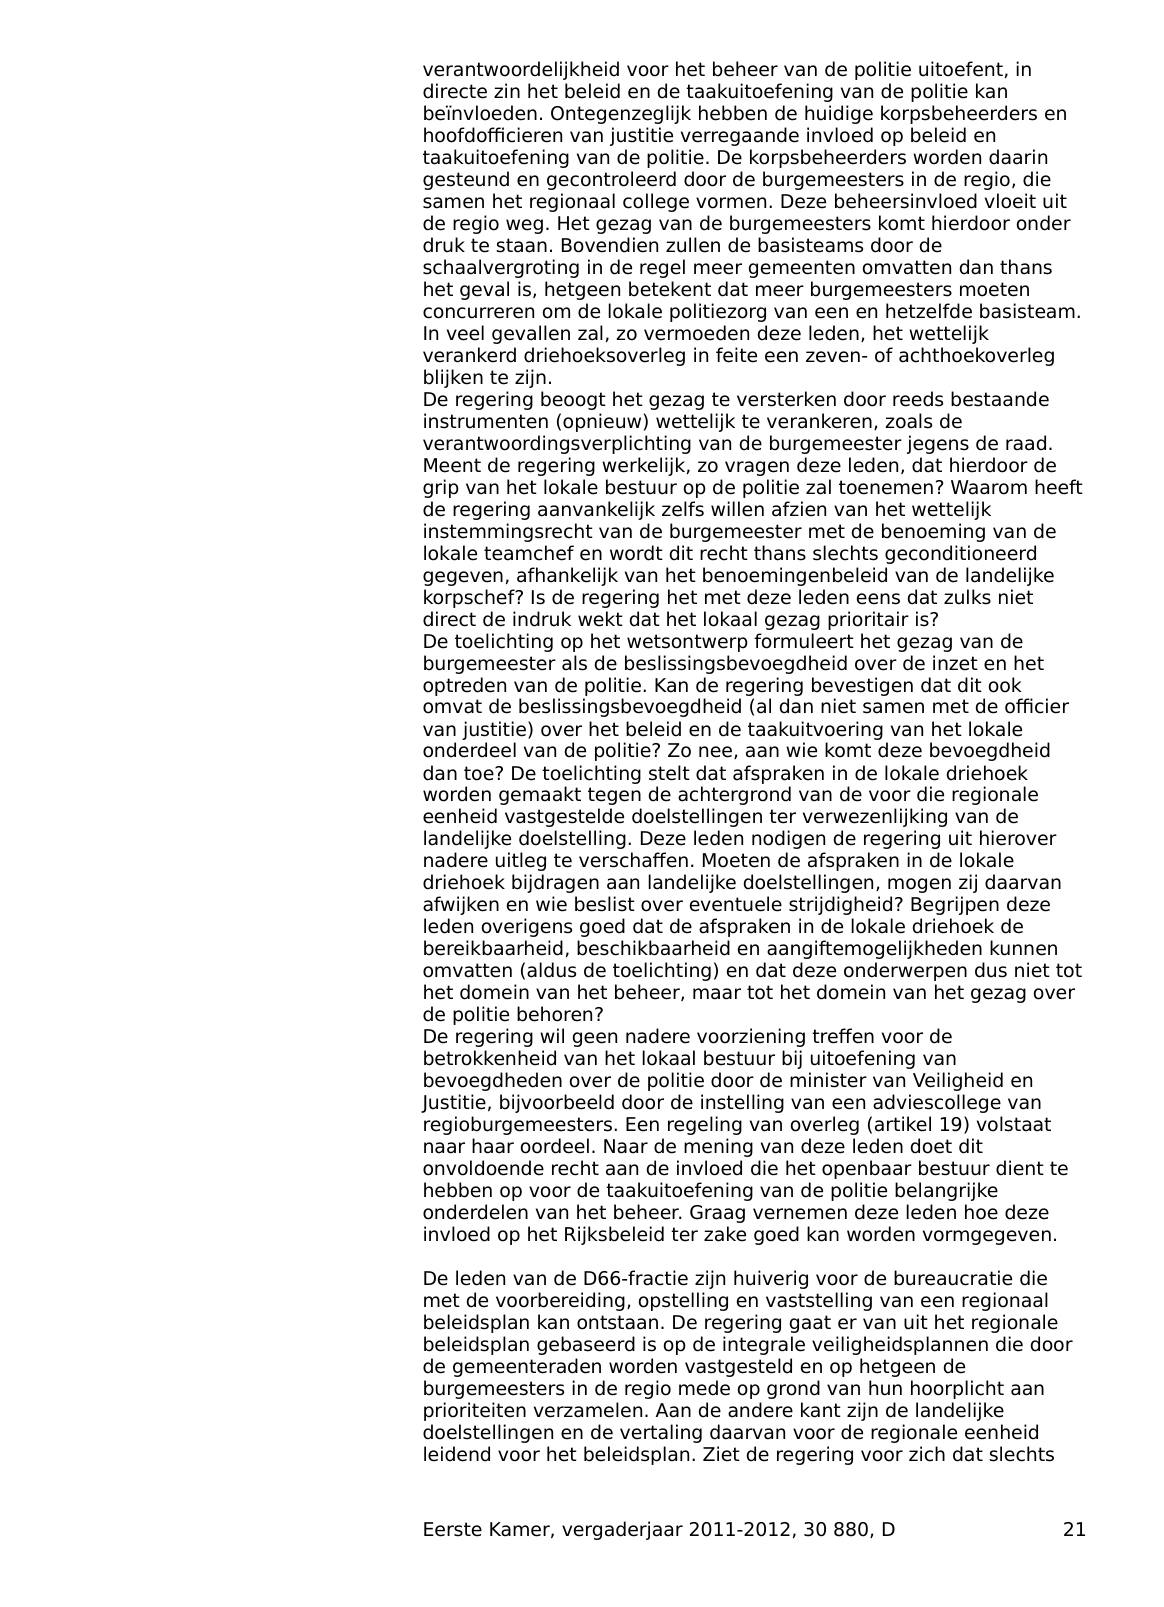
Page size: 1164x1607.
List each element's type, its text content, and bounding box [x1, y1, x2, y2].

text De toelichting op het wetsontwerp formuleert het gezag van de burgemeester als de beslissingsbevoegdheid over de inzet en het optreden van de politie. Kan de regering bevestigen dat dit ook omvat de beslissingsbevoegdheid (al dan niet samen met de officier van justitie) over het beleid en de taakuitvoering van het lokale onderdeel van de politie? Zo nee, aan wie komt deze bevoegdheid dan toe? De toelichting stelt dat afspraken in de lokale driehoek worden gemaakt tegen de achtergrond van de voor die regionale eenheid vastgestelde doelstellingen ter verwezenlijking van de landelijke doelstelling. Deze leden nodigen de regering uit hierover nadere uitleg te verschaffen. Moeten de afspraken in de lokale driehoek bijdragen aan landelijke doelstellingen, mogen zij daarvan afwijken en wie beslist over eventuele strijdigheid? Begrijpen deze leden overigens goed dat de afspraken in de lokale driehoek de bereikbaarheid, beschikbaarheid en aangiftemogelijkheden kunnen omvatten (aldus de toelichting) en dat deze onderwerpen dus niet tot het domein van het beheer, maar tot het domein van het gezag over de politie behoren? [422, 631, 1087, 1026]
text verantwoordelijkheid voor het beheer van de politie uitoefent, in directe zin het beleid en de taakuitoefening van de politie kan beïnvloeden. Ontegenzeglijk hebben de huidige korpsbeheerders en hoofdofficieren van justitie verregaande invloed op beleid en taakuitoefening van de politie. De korpsbeheerders worden daarin gesteund en gecontroleerd door de burgemeesters in de regio, die samen het regionaal college vormen. Deze beheersinvloed vloeit uit de regio weg. Het gezag van de burgemeesters komt hierdoor onder druk te staan. Bovendien zullen de basisteams door de schaalvergroting in de regel meer gemeenten omvatten dan thans het geval is, hetgeen betekent dat meer burgemeesters moeten concurreren om de lokale politiezorg van een en hetzelfde basisteam. In veel gevallen zal, zo vermoeden deze leden, het wettelijk verankerd driehoeksoverleg in feite een zeven- of achthoekoverleg blijken te zijn. [422, 59, 1087, 389]
text De regering wil geen nadere voorziening treffen voor de betrokkenheid van het lokaal bestuur bij uitoefening van bevoegdheden over de politie door de minister van Veiligheid en Justitie, bijvoorbeeld door de instelling van een adviescollege van regioburgemeesters. Een regeling van overleg (artikel 19) volstaat naar haar oordeel. Naar de mening van deze leden doet dit onvoldoende recht aan de invloed die het openbaar bestuur dient te hebben op voor de taakuitoefening van de politie belangrijke onderdelen van het beheer. Graag vernemen deze leden hoe deze invloed op het Rijksbeleid ter zake goed kan worden vormgegeven. [422, 1026, 1087, 1246]
text De regering beoogt het gezag te versterken door reeds bestaande instrumenten (opnieuw) wettelijk te verankeren, zoals de verantwoordingsverplichting van de burgemeester jegens de raad. Meent de regering werkelijk, zo vragen deze leden, dat hierdoor de grip van het lokale bestuur op de politie zal toenemen? Waarom heeft de regering aanvankelijk zelfs willen afzien van het wettelijk instemmingsrecht van de burgemeester met de benoeming van de lokale teamchef en wordt dit recht thans slechts geconditioneerd gegeven, afhankelijk van het benoemingenbeleid van de landelijke korpschef? Is de regering het met deze leden eens dat zulks niet direct de indruk wekt dat het lokaal gezag prioritair is? [422, 389, 1087, 631]
text De leden van de D66-fractie zijn huiverig voor de bureaucratie die met de voorbereiding, opstelling en vaststelling van een regionaal beleidsplan kan ontstaan. De regering gaat er van uit het regionale beleidsplan gebaseerd is op de integrale veiligheidsplannen die door de gemeenteraden worden vastgesteld en op hetgeen de burgemeesters in de regio mede op grond van hun hoorplicht aan prioriteiten verzamelen. Aan de andere kant zijn de landelijke doelstellingen en de vertaling daarvan voor de regionale eenheid leidend voor het beleidsplan. Ziet de regering voor zich dat slechts [422, 1268, 1087, 1466]
